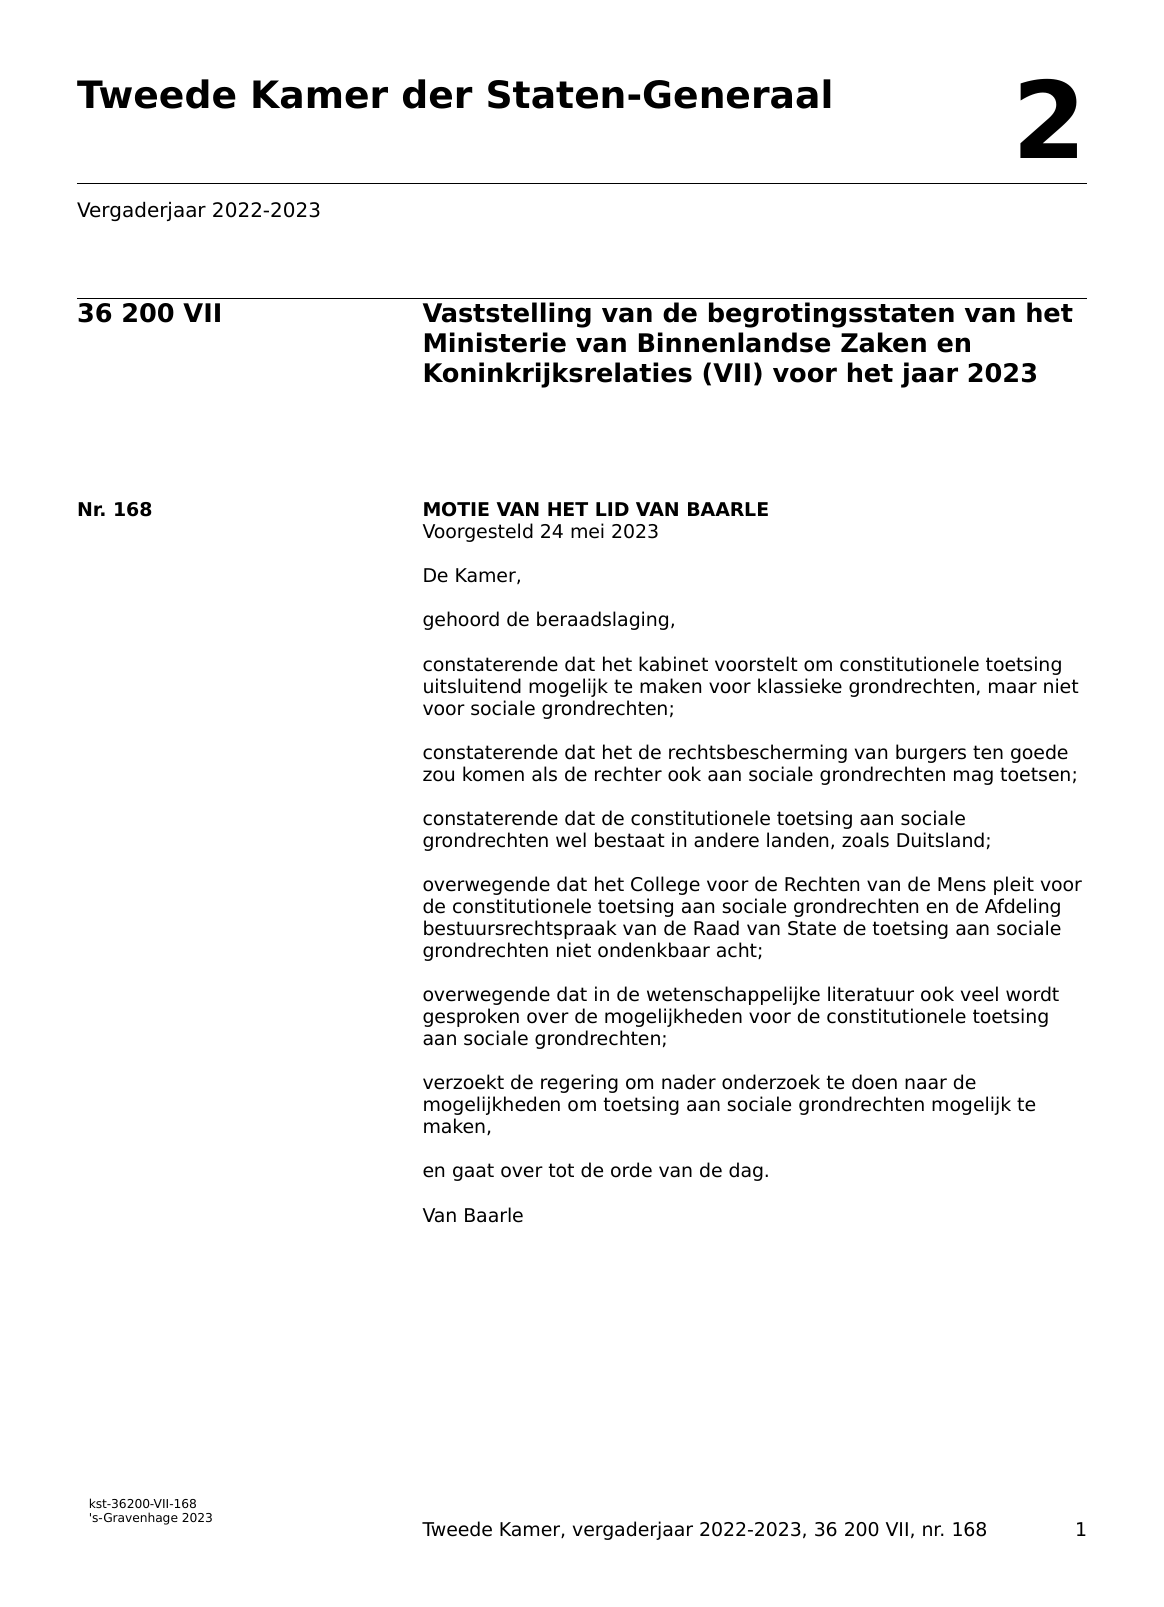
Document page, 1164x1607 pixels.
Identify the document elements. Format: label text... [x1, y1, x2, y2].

text constaterende dat het kabinet voorstelt om constitutionele toetsing uitsluitend mogelijk te maken voor klassieke grondrechten, maar niet voor sociale grondrechten; [422, 653, 1087, 719]
text constaterende dat de constitutionele toetsing aan sociale grondrechten wel bestaat in andere landen, zoals Duitsland; [422, 808, 1087, 852]
text constaterende dat het de rechtsbescherming van burgers ten goede zou komen als de rechter ook aan sociale grondrechten mag toetsen; [422, 742, 1087, 786]
table_cell Vergaderjaar 2022-2023 [77, 184, 1087, 298]
text 's-Gravenhage 2023 [88, 1511, 323, 1525]
text verzoekt de regering om nader onderzoek te doen naar de mogelijkheden om toetsing aan sociale grondrechten mogelijk te maken, [422, 1072, 1087, 1138]
text gehoord de beraadslaging, [422, 609, 1087, 631]
table_header 2 [886, 59, 1087, 183]
text De Kamer, [422, 565, 1087, 587]
subtitle 36 200 VII Vaststelling van de begrotingsstaten van het Ministerie van Binnenlandse Zaken en Koninkrijksrelaties (VII) voor het jaar 2023 [77, 299, 1087, 388]
text Van Baarle [422, 1204, 1087, 1226]
text overwegende dat in de wetenschappelijke literatuur ook veel wordt gesproken over de mogelijkheden voor de constitutionele toetsing aan sociale grondrechten; [422, 984, 1087, 1050]
text overwegende dat het College voor de Rechten van de Mens pleit voor de constitutionele toetsing aan sociale grondrechten en de Afdeling bestuursrechtspraak van de Raad van State de toetsing aan sociale grondrechten niet ondenkbaar acht; [422, 874, 1087, 962]
text kst-36200-VII-168 [88, 1497, 323, 1511]
text Voorgesteld 24 mei 2023 [422, 521, 1087, 543]
table_header Tweede Kamer der Staten-Generaal [77, 59, 886, 183]
subtitle Nr. 168 MOTIE VAN HET LID VAN BAARLE [77, 499, 1087, 521]
text en gaat over tot de orde van de dag. [422, 1160, 1087, 1182]
